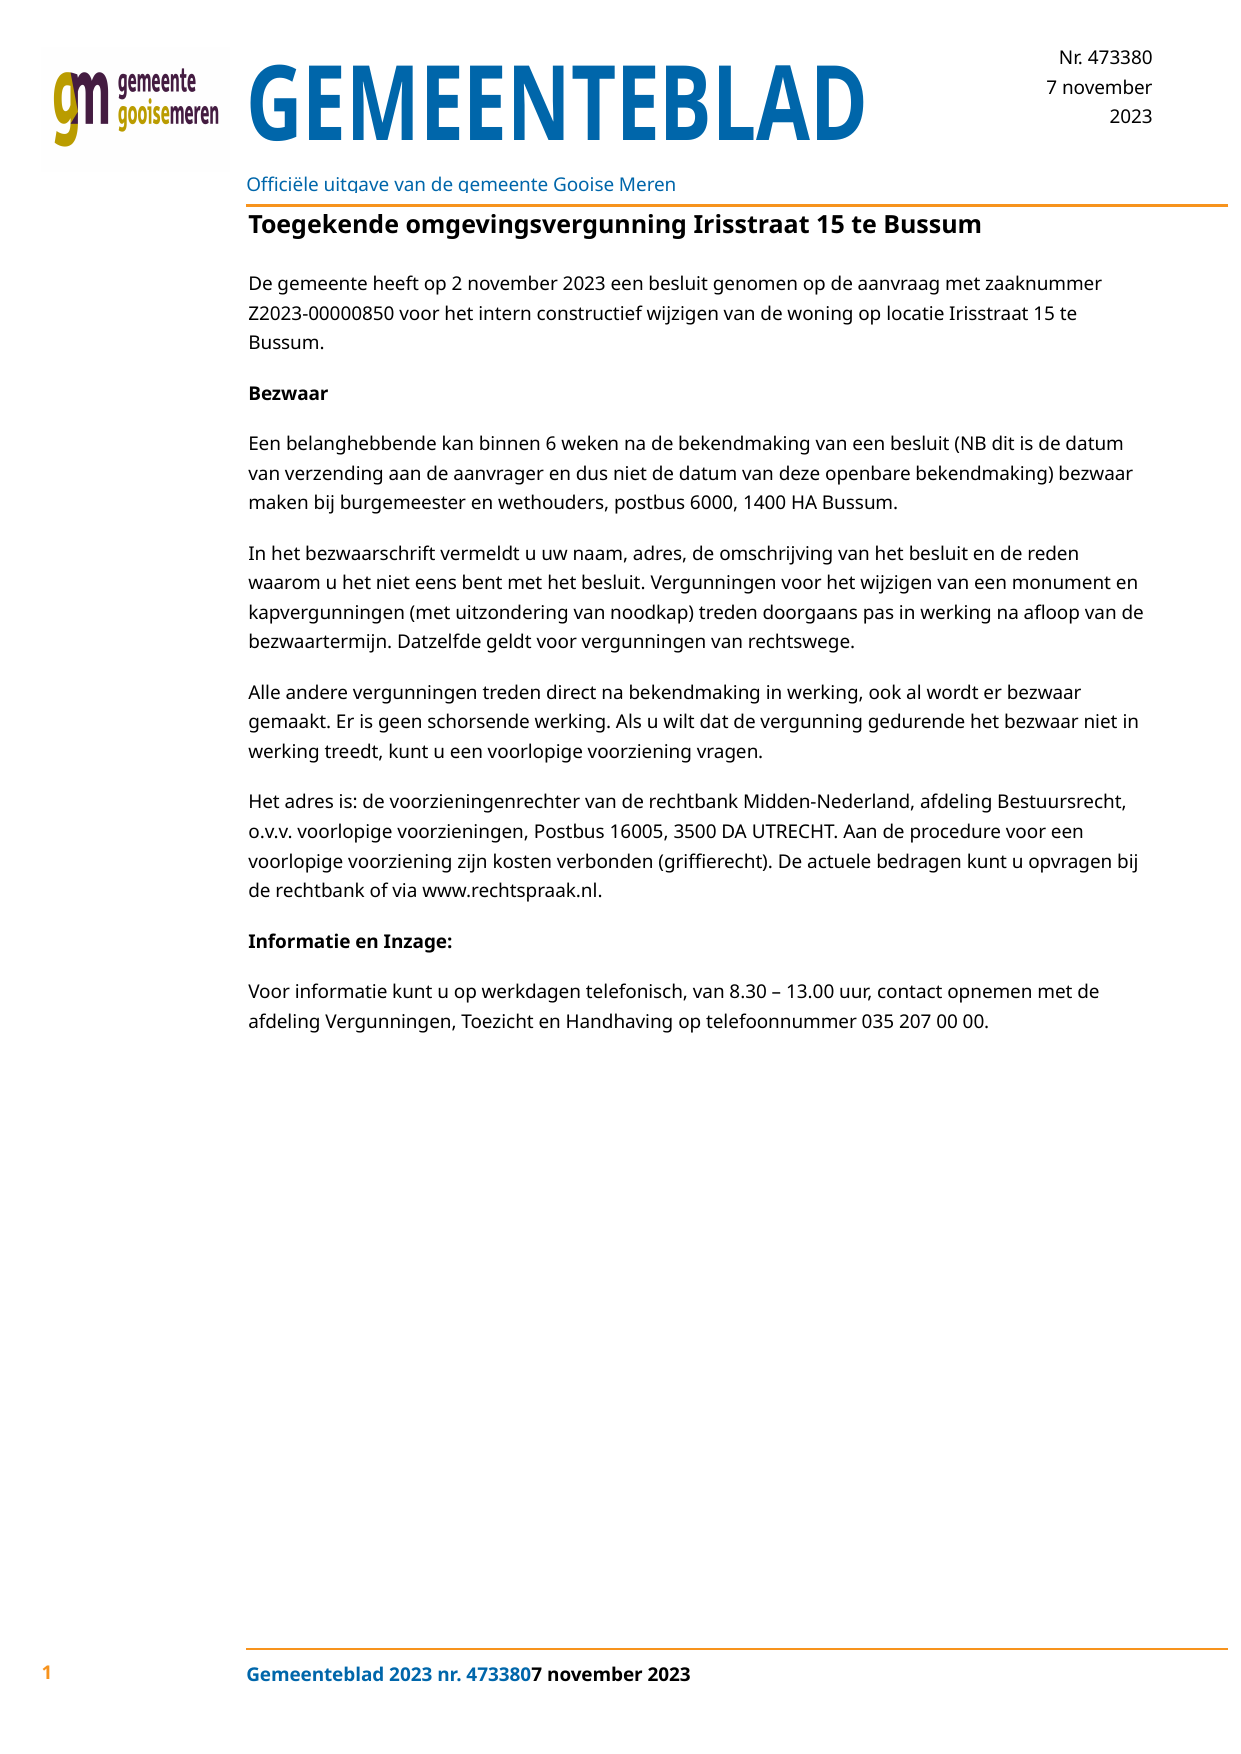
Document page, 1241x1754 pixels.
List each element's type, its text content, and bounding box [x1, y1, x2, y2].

text Informatie en Inzage: [248, 928, 1152, 953]
text Het adres is: de voorzieningenrechter van de rechtbank Midden-Nederland, afdeling Bestuursrecht, o.v.v. voorlopige voorzieningen, Postbus 16005, 3500 DA UTRECHT. Aan de procedure voor een voorlopige voorziening zijn kosten verbonden (griffierecht). De actuele bedragen kunt u opvragen bij de rechtbank of via www.rechtspraak.nl. [248, 789, 1152, 903]
text Een belanghebbende kan binnen 6 weken na de bekendmaking van een besluit (NB dit is de datum van verzending aan de aanvrager en dus niet de datum van deze openbare bekendmaking) bezwaar maken bij burgemeester en wethouders, postbus 6000, 1400 HA Bussum. [248, 430, 1152, 515]
text Toegekende omgevingsvergunning Irisstraat 15 te Bussum [248, 207, 1152, 241]
text Voor informatie kunt u op werkdagen telefonisch, van 8.30 – 13.00 uur, contact opnemen met de afdeling Vergunningen, Toezicht en Handhaving op telefoonnummer 035 207 00 00. [248, 978, 1152, 1033]
text Alle andere vergunningen treden direct na bekendmaking in werking, ook al wordt er bezwaar gemaakt. Er is geen schorsende werking. Als u wilt dat de vergunning gedurende het bezwaar niet in werking treedt, kunt u een voorlopige voorziening vragen. [248, 679, 1152, 764]
text Bezwaar [248, 380, 1152, 406]
text In het bezwaarschrift vermeldt u uw naam, adres, de omschrijving van het besluit en de reden waarom u het niet eens bent met het besluit. Vergunningen voor het wijzigen van een monument en kapvergunningen (met uitzondering van noodkap) treden doorgaans pas in werking na afloop van de bezwaartermijn. Datzelfde geldt voor vergunningen van rechtswege. [248, 540, 1152, 654]
text De gemeente heeft op 2 november 2023 een besluit genomen op de aanvraag met zaaknummer Z2023-00000850 voor het intern constructief wijzigen van de woning op locatie Irisstraat 15 te Bussum. [248, 270, 1152, 355]
picture [41, 47, 231, 172]
